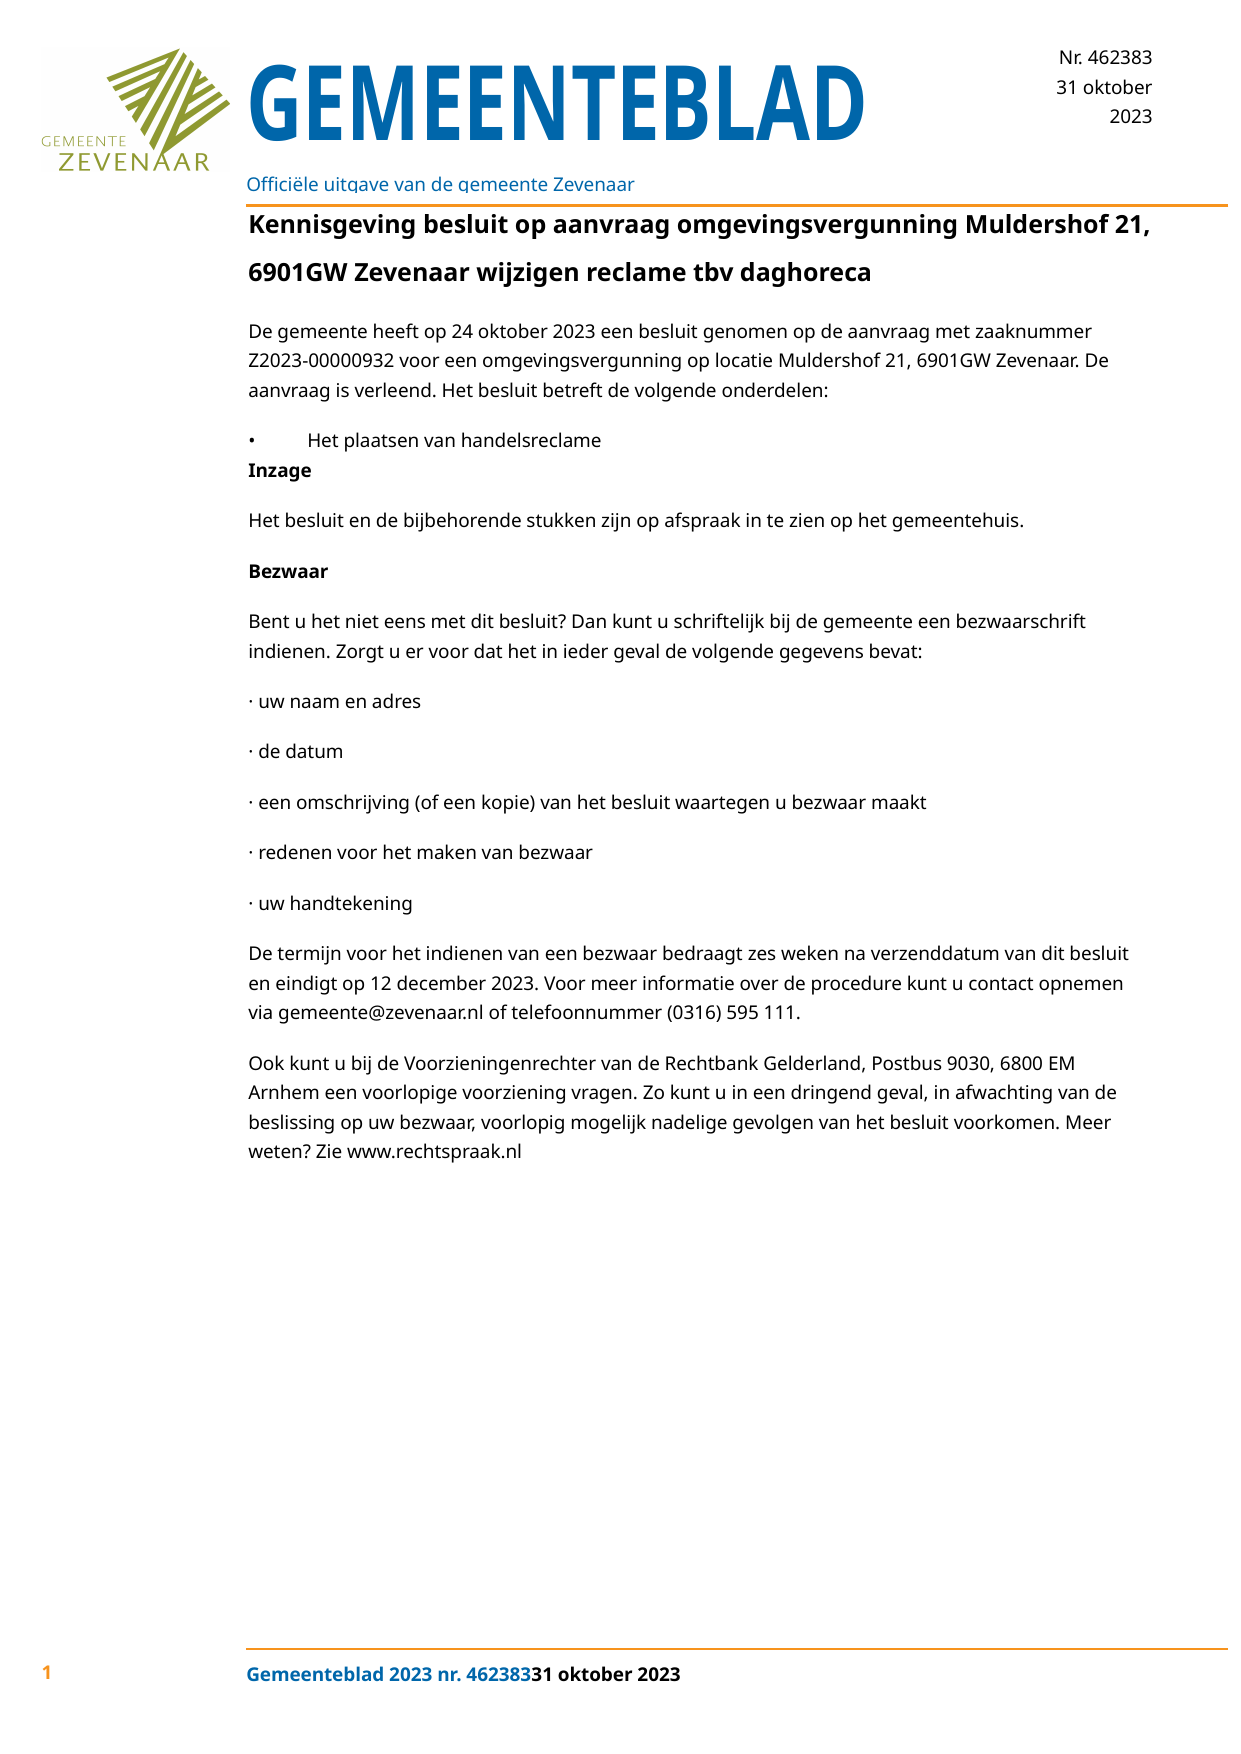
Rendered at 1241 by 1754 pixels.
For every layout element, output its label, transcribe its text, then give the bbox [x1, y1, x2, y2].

text Kennisgeving besluit op aanvraag omgevingsvergunning Muldershof 21, 6901GW Zevenaar wijzigen reclame tbv daghoreca [248, 207, 1152, 288]
text · uw handtekening [248, 890, 1152, 916]
text · de datum [248, 739, 1152, 764]
text Ook kunt u bij de Voorzieningenrechter van de Rechtbank Gelderland, Postbus 9030, 6800 EM Arnhem een voorlopige voorziening vragen. Zo kunt u in een dringend geval, in afwachting van de beslissing op uw bezwaar, voorlopig mogelijk nadelige gevolgen van het besluit voorkomen. Meer weten? Zie www.rechtspraak.nl [248, 1050, 1152, 1164]
text Bent u het niet eens met dit besluit? Dan kunt u schriftelijk bij de gemeente een bezwaarschrift indienen. Zorgt u er voor dat het in ieder geval de volgende gegevens bevat: [248, 608, 1152, 664]
text · redenen voor het maken van bezwaar [248, 839, 1152, 865]
list Het plaatsen van handelsreclame [248, 427, 1152, 453]
picture [41, 47, 231, 172]
text · een omschrijving (of een kopie) van het besluit waartegen u bezwaar maakt [248, 789, 1152, 815]
text Bezwaar [248, 558, 1152, 584]
text Het besluit en de bijbehorende stukken zijn op afspraak in te zien op het gemeentehuis. [248, 507, 1152, 533]
text · uw naam en adres [248, 688, 1152, 714]
text Inzage [248, 457, 1152, 483]
text De gemeente heeft op 24 oktober 2023 een besluit genomen op de aanvraag met zaaknummer Z2023-00000932 voor een omgevingsvergunning op locatie Muldershof 21, 6901GW Zevenaar. De aanvraag is verleend. Het besluit betreft de volgende onderdelen: [248, 318, 1152, 403]
text De termijn voor het indienen van een bezwaar bedraagt zes weken na verzenddatum van dit besluit en eindigt op 12 december 2023. Voor meer informatie over de procedure kunt u contact opnemen via gemeente@zevenaar.nl of telefoonnummer (0316) 595 111. [248, 940, 1152, 1025]
